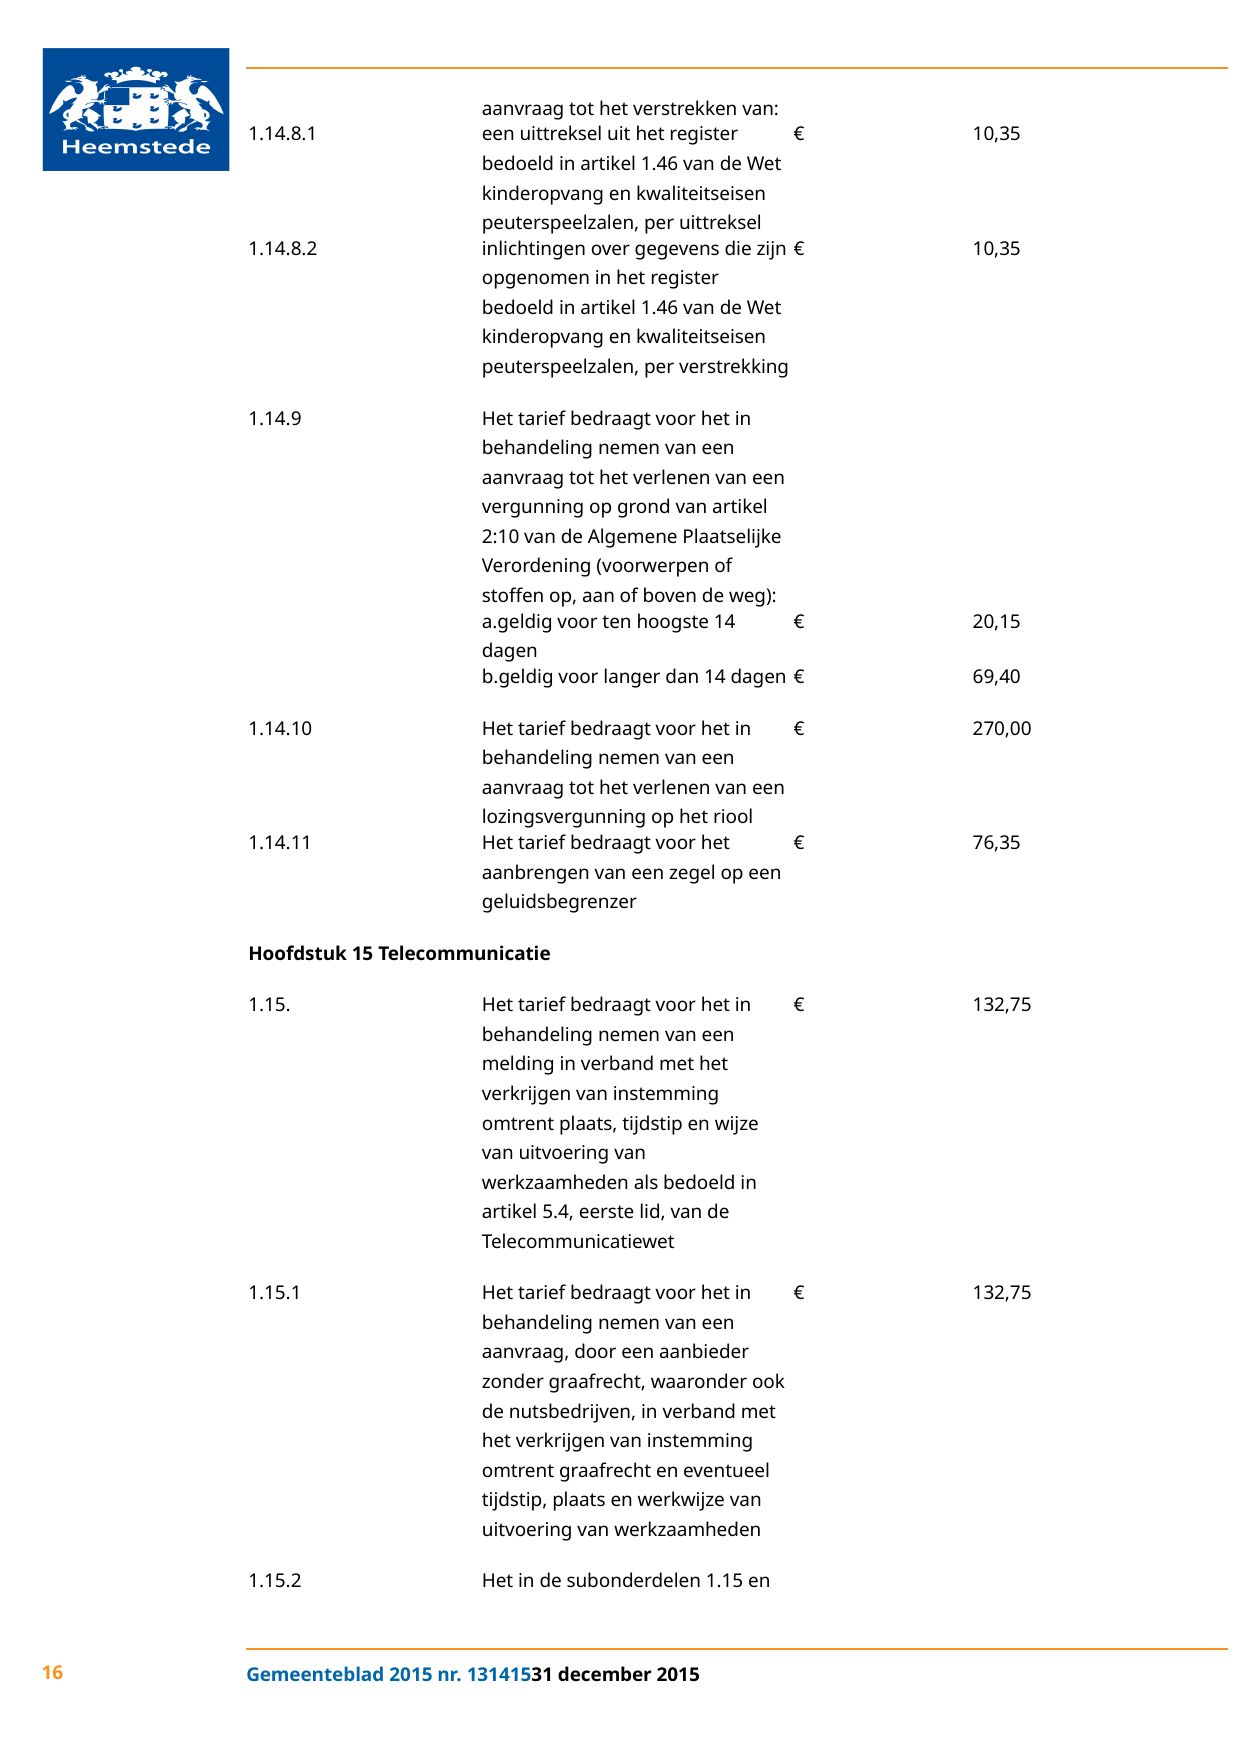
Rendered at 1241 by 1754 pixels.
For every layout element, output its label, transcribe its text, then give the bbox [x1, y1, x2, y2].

table_cell € [793, 235, 972, 379]
table_cell 69,40 [973, 663, 1152, 689]
table_cell [482, 966, 793, 991]
table_cell [248, 379, 482, 405]
table_cell 1.14.8.1 [248, 121, 482, 235]
table_cell [793, 914, 972, 940]
table_cell [973, 966, 1152, 991]
table_cell [248, 95, 482, 121]
table_cell 1.15. [248, 991, 482, 1254]
table_cell [793, 689, 972, 715]
table_cell aanvraag tot het verstrekken van: [482, 95, 793, 121]
table_cell [248, 914, 482, 940]
table_cell [973, 689, 1152, 715]
table_cell [248, 608, 482, 663]
table_cell [793, 1542, 972, 1568]
table_cell € [793, 663, 972, 689]
table_cell € [793, 608, 972, 663]
table_cell € [793, 991, 972, 1254]
table_cell [482, 1542, 793, 1568]
table_cell 10,35 [973, 235, 1152, 379]
table_cell € [793, 829, 972, 914]
table_cell € [793, 1280, 972, 1542]
table_cell 76,35 [973, 829, 1152, 914]
table_cell Het tarief bedraagt voor het in behandeling nemen van een aanvraag tot het verlenen van een lozingsvergunning op het riool [482, 715, 793, 829]
table_cell [793, 1254, 972, 1279]
table_cell [793, 1568, 972, 1593]
picture [41, 47, 231, 172]
table_cell [248, 1254, 482, 1279]
table_cell 1.15.1 [248, 1280, 482, 1542]
table_cell Het tarief bedraagt voor het aanbrengen van een zegel op een geluidsbegrenzer [482, 829, 793, 914]
table_cell [248, 1542, 482, 1568]
table_cell Het in de subonderdelen 1.15 en [482, 1568, 793, 1593]
table_cell [973, 1254, 1152, 1279]
table_cell [973, 940, 1152, 966]
table_cell [482, 379, 793, 405]
table_cell [793, 940, 972, 966]
table_cell 20,15 [973, 608, 1152, 663]
table_cell [973, 95, 1152, 121]
table_cell Het tarief bedraagt voor het in behandeling nemen van een melding in verband met het verkrijgen van instemming omtrent plaats, tijdstip en wijze van uitvoering van werkzaamheden als bedoeld in artikel 5.4, eerste lid, van de Telecommunicatiewet [482, 991, 793, 1254]
table_cell 270,00 [973, 715, 1152, 829]
table_cell 1.14.10 [248, 715, 482, 829]
table_cell 10,35 [973, 121, 1152, 235]
table_cell [482, 689, 793, 715]
table_cell a.geldig voor ten hoogste 14 dagen [482, 608, 793, 663]
table_cell [973, 1568, 1152, 1593]
table_cell [973, 379, 1152, 405]
table_cell [248, 966, 482, 991]
table_cell Het tarief bedraagt voor het in behandeling nemen van een aanvraag, door een aanbieder zonder graafrecht, waaronder ook de nutsbedrijven, in verband met het verkrijgen van instemming omtrent graafrecht en eventueel tijdstip, plaats en werkwijze van uitvoering van werkzaamheden [482, 1280, 793, 1542]
table_cell [973, 914, 1152, 940]
table_cell [248, 663, 482, 689]
table_cell 132,75 [973, 1280, 1152, 1542]
table_cell 1.14.8.2 [248, 235, 482, 379]
table_cell [482, 1254, 793, 1279]
table_cell [793, 966, 972, 991]
table_cell [793, 379, 972, 405]
table_cell 1.14.9 [248, 405, 482, 608]
table_cell [973, 405, 1152, 608]
table_cell [793, 95, 972, 121]
table_cell inlichtingen over gegevens die zijn opgenomen in het register bedoeld in artikel 1.46 van de Wet kinderopvang en kwaliteitseisen peuterspeelzalen, per verstrekking [482, 235, 793, 379]
table_cell [248, 689, 482, 715]
table_cell b.geldig voor langer dan 14 dagen [482, 663, 793, 689]
table_cell 1.14.11 [248, 829, 482, 914]
table_cell een uittreksel uit het register bedoeld in artikel 1.46 van de Wet kinderopvang en kwaliteitseisen peuterspeelzalen, per uittreksel [482, 121, 793, 235]
table_cell € [793, 715, 972, 829]
table_cell Het tarief bedraagt voor het in behandeling nemen van een aanvraag tot het verlenen van een vergunning op grond van artikel 2:10 van de Algemene Plaatselijke Verordening (voorwerpen of stoffen op, aan of boven de weg): [482, 405, 793, 608]
table_cell 1.15.2 [248, 1568, 482, 1593]
table_cell [482, 914, 793, 940]
table_cell [973, 1542, 1152, 1568]
table_cell [793, 405, 972, 608]
table_cell Hoofdstuk 15 Telecommunicatie [248, 940, 793, 966]
table_cell € [793, 121, 972, 235]
table_cell 132,75 [973, 991, 1152, 1254]
